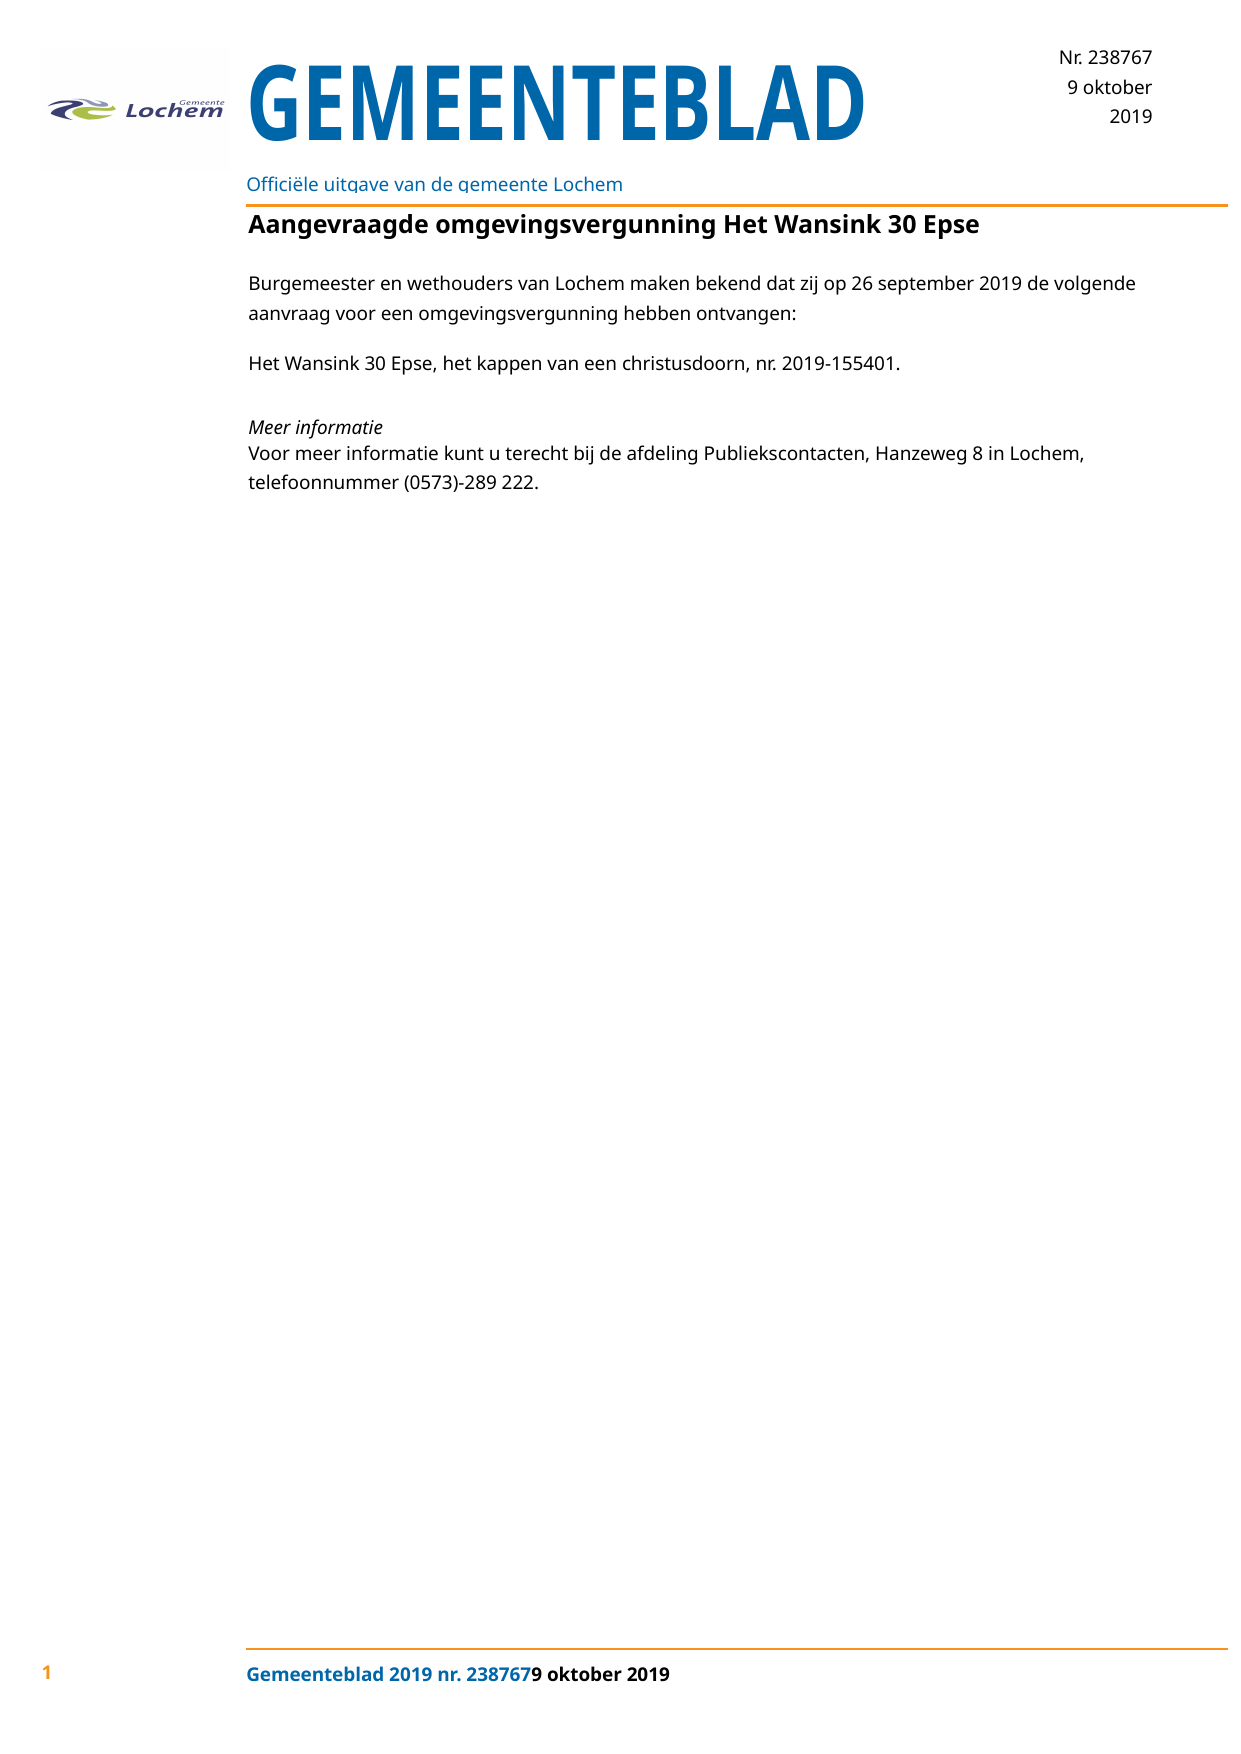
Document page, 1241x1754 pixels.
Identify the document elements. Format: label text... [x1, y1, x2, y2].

picture [41, 47, 231, 172]
text Het Wansink 30 Epse, het kappen van een christusdoorn, nr. 2019-155401. [248, 350, 1152, 376]
text Meer informatie [248, 414, 1152, 440]
text Burgemeester en wethouders van Lochem maken bekend dat zij op 26 september 2019 de volgende aanvraag voor een omgevingsvergunning hebben ontvangen: [248, 270, 1152, 326]
text Voor meer informatie kunt u terecht bij de afdeling Publiekscontacten, Hanzeweg 8 in Lochem, telefoonnummer (0573)-289 222. [248, 440, 1152, 495]
text Aangevraagde omgevingsvergunning Het Wansink 30 Epse [248, 207, 1152, 241]
